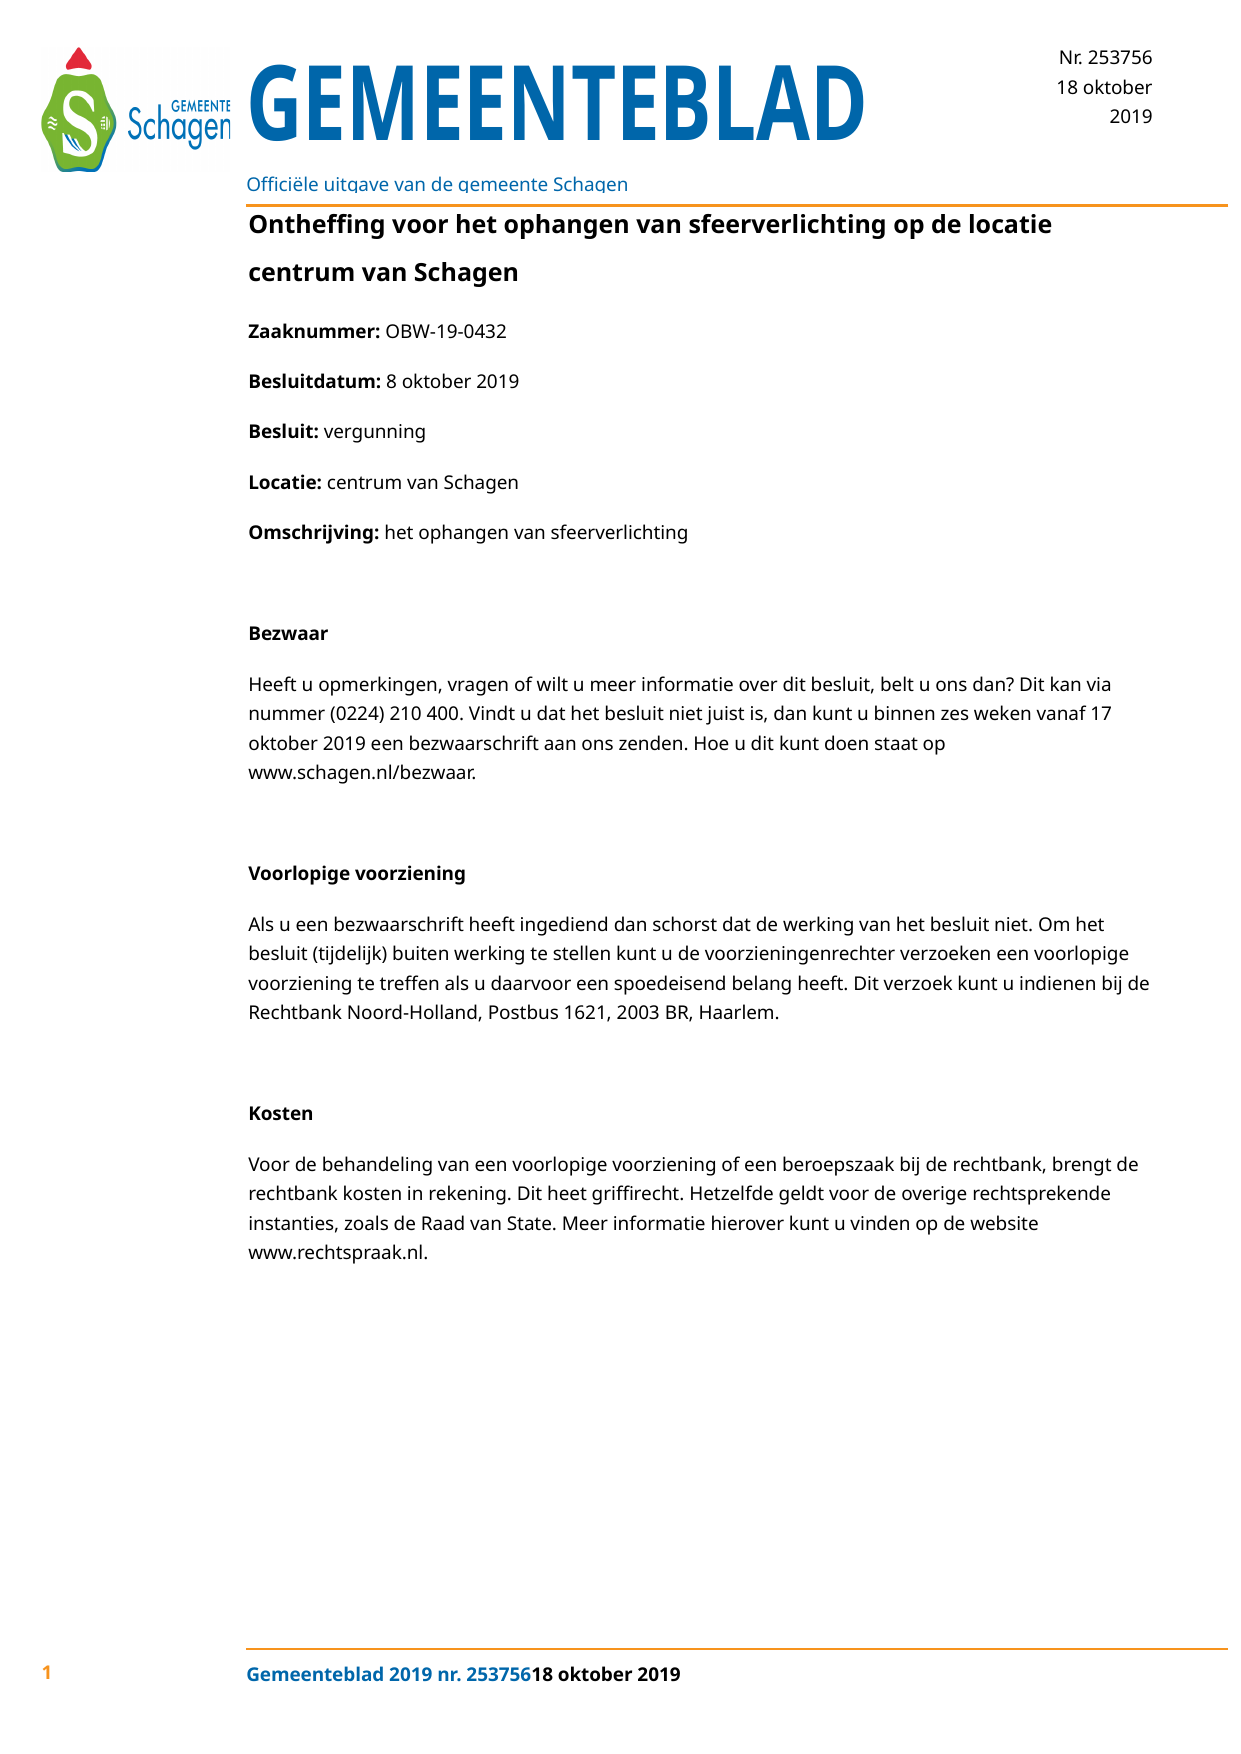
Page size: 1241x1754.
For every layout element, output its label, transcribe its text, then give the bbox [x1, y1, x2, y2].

text Zaaknummer: OBW-19-0432 [248, 318, 1152, 344]
text Als u een bezwaarschrift heeft ingediend dan schorst dat de werking van het besluit niet. Om het besluit (tijdelijk) buiten werking te stellen kunt u de voorzieningenrechter verzoeken een voorlopige voorziening te treffen als u daarvoor een spoedeisend belang heeft. Dit verzoek kunt u indienen bij de Rechtbank Noord-Holland, Postbus 1621, 2003 BR, Haarlem. [248, 911, 1152, 1025]
text Bezwaar [248, 620, 1152, 646]
text Voor de behandeling van een voorlopige voorziening of een beroepszaak bij de rechtbank, brengt de rechtbank kosten in rekening. Dit heet griffirecht. Hetzelfde geldt voor de overige rechtsprekende instanties, zoals de Raad van State. Meer informatie hierover kunt u vinden op de website www.rechtspraak.nl. [248, 1151, 1152, 1265]
picture [41, 47, 231, 172]
text Omschrijving: het ophangen van sfeerverlichting [248, 519, 1152, 545]
text Heeft u opmerkingen, vragen of wilt u meer informatie over dit besluit, belt u ons dan? Dit kan via nummer (0224) 210 400. Vindt u dat het besluit niet juist is, dan kunt u binnen zes weken vanaf 17 oktober 2019 een bezwaarschrift aan ons zenden. Hoe u dit kunt doen staat op www.schagen.nl/bezwaar. [248, 671, 1152, 785]
text Voorlopige voorziening [248, 860, 1152, 886]
text Besluit: vergunning [248, 419, 1152, 444]
text Ontheffing voor het ophangen van sfeerverlichting op de locatie centrum van Schagen [248, 207, 1152, 288]
text Besluitdatum: 8 oktober 2019 [248, 368, 1152, 394]
text Kosten [248, 1100, 1152, 1126]
text Locatie: centrum van Schagen [248, 469, 1152, 495]
